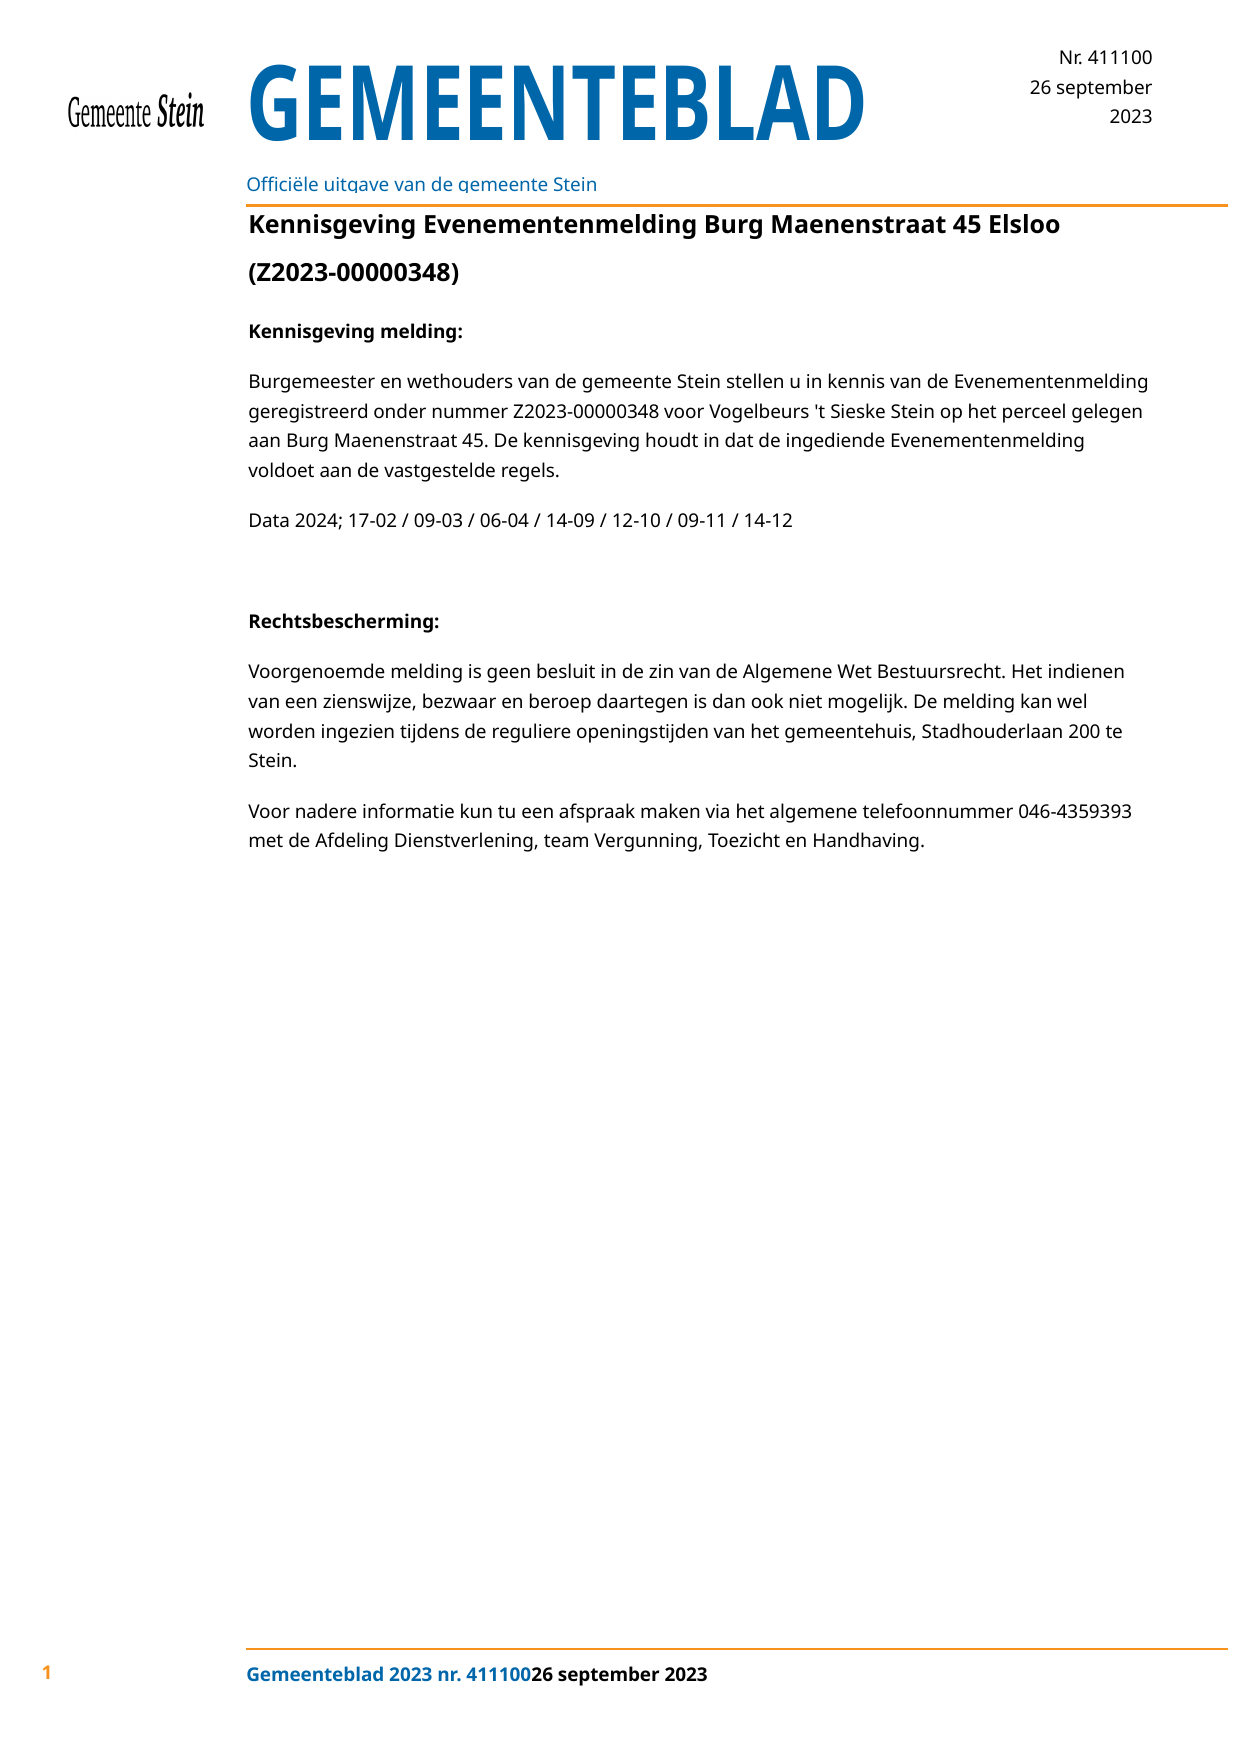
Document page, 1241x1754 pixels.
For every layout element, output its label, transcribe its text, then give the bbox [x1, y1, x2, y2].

text Burgemeester en wethouders van de gemeente Stein stellen u in kennis van de Evenementenmelding geregistreerd onder nummer Z2023-00000348 voor Vogelbeurs 't Sieske Stein op het perceel gelegen aan Burg Maenenstraat 45. De kennisgeving houdt in dat de ingediende Evenementenmelding voldoet aan de vastgestelde regels. [248, 368, 1152, 483]
text Kennisgeving melding: [248, 318, 1152, 344]
text Voor nadere informatie kun tu een afspraak maken via het algemene telefoonnummer 046-4359393 met de Afdeling Dienstverlening, team Vergunning, Toezicht en Handhaving. [248, 798, 1152, 853]
text Kennisgeving Evenementenmelding Burg Maenenstraat 45 Elsloo (Z2023-00000348) [248, 207, 1152, 288]
picture [41, 47, 231, 172]
text Data 2024; 17-02 / 09-03 / 06-04 / 14-09 / 12-10 / 09-11 / 14-12 [248, 507, 1152, 533]
text Rechtsbescherming: [248, 608, 1152, 634]
text Voorgenoemde melding is geen besluit in de zin van de Algemene Wet Bestuursrecht. Het indienen van een zienswijze, bezwaar en beroep daartegen is dan ook niet mogelijk. De melding kan wel worden ingezien tijdens de reguliere openingstijden van het gemeentehuis, Stadhouderlaan 200 te Stein. [248, 659, 1152, 773]
